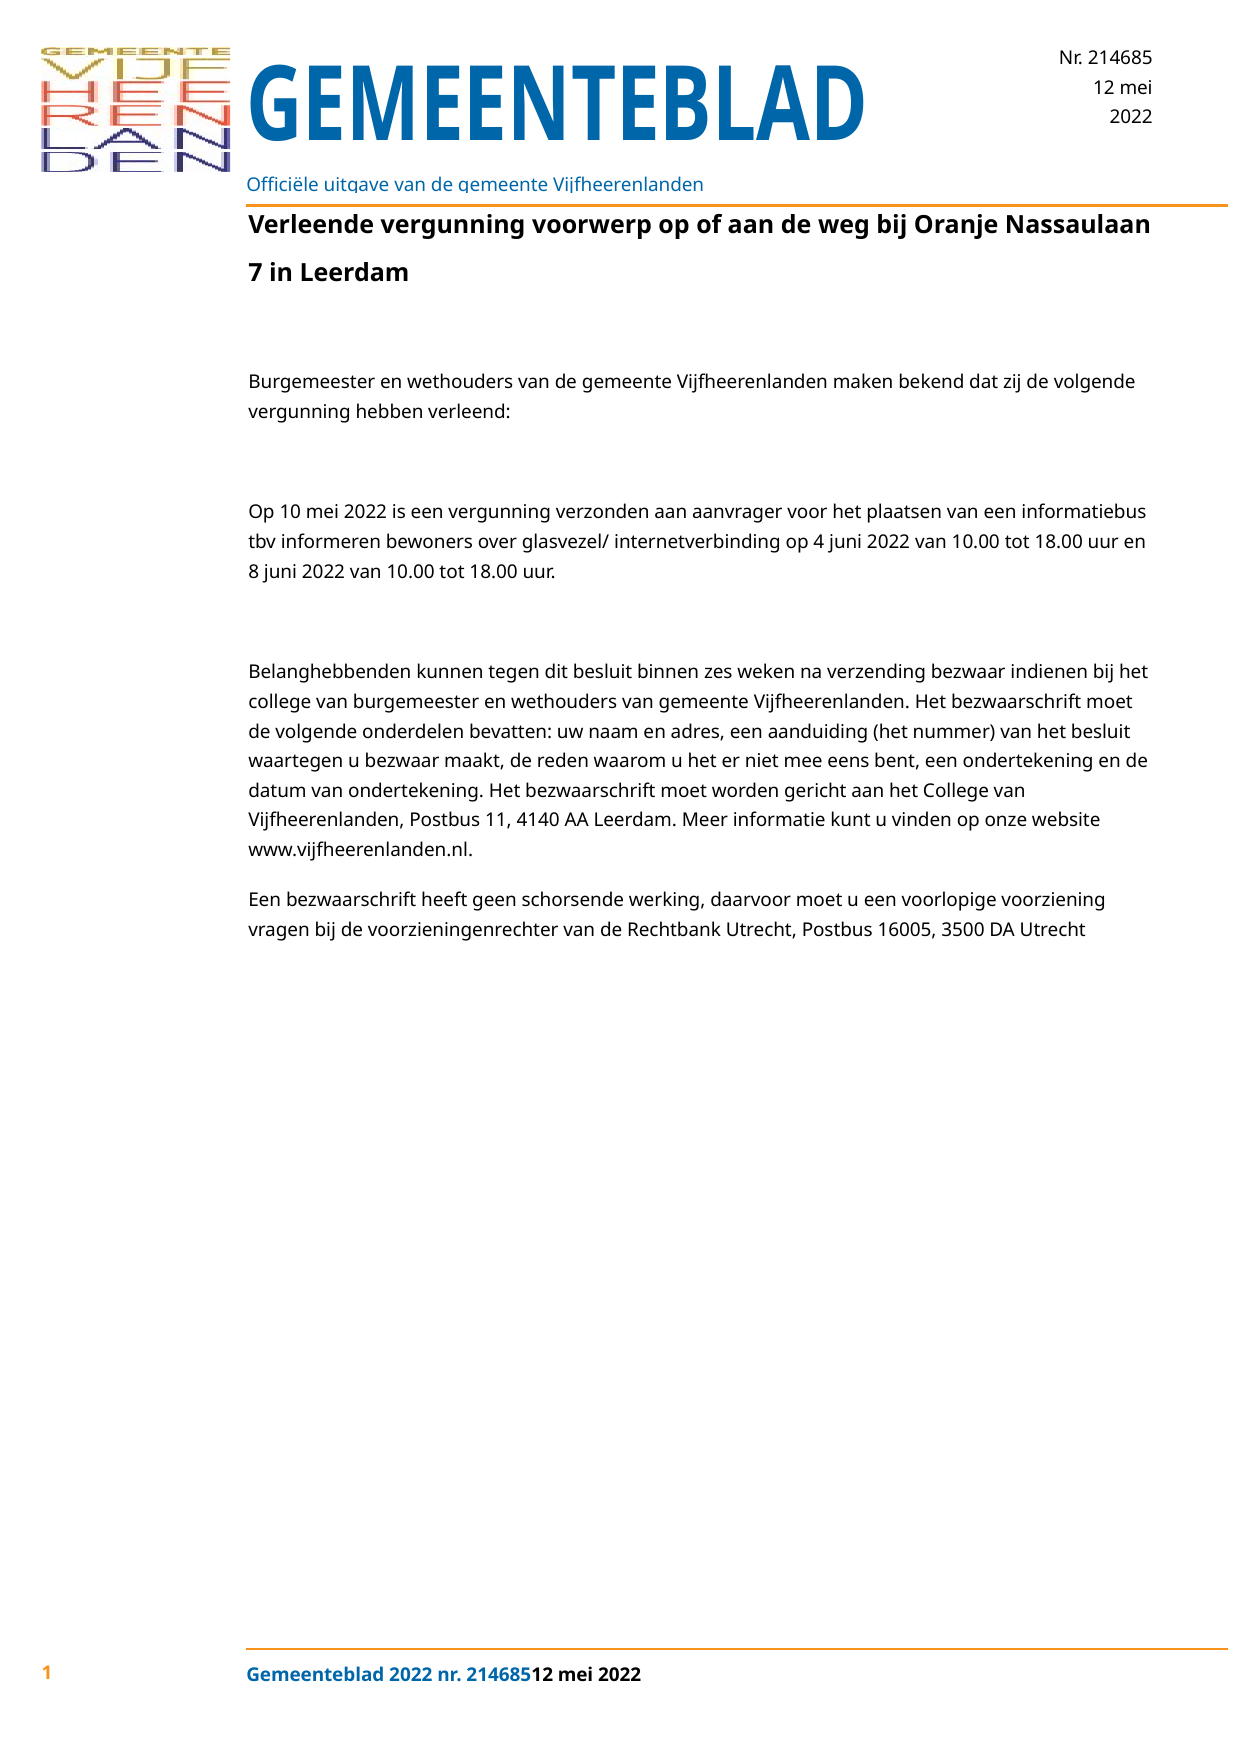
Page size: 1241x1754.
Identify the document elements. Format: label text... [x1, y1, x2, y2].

text Verleende vergunning voorwerp op of aan de weg bij Oranje Nassaulaan 7 in Leerdam [248, 207, 1152, 288]
text Een bezwaarschrift heeft geen schorsende werking, daarvoor moet u een voorlopige voorziening vragen bij de voorzieningenrechter van de Rechtbank Utrecht, Postbus 16005, 3500 DA Utrecht [248, 887, 1152, 942]
picture [41, 47, 231, 172]
text Belanghebbenden kunnen tegen dit besluit binnen zes weken na verzending bezwaar indienen bij het college van burgemeester en wethouders van gemeente Vijfheerenlanden. Het bezwaarschrift moet de volgende onderdelen bevatten: uw naam en adres, een aanduiding (het nummer) van het besluit waartegen u bezwaar maakt, de reden waarom u het er niet mee eens bent, een ondertekening en de datum van ondertekening. Het bezwaarschrift moet worden gericht aan het College van Vijfheerenlanden, Postbus 11, 4140 AA Leerdam. Meer informatie kunt u vinden op onze website www.vijfheerenlanden.nl. [248, 659, 1152, 862]
text Burgemeester en wethouders van de gemeente Vijfheerenlanden maken bekend dat zij de volgende vergunning hebben verleend: [248, 368, 1152, 424]
text Op 10 mei 2022 is een vergunning verzonden aan aanvrager voor het plaatsen van een informatiebus tbv informeren bewoners over glasvezel/ internetverbinding op 4 juni 2022 van 10.00 tot 18.00 uur en 8 juni 2022 van 10.00 tot 18.00 uur. [248, 499, 1152, 584]
